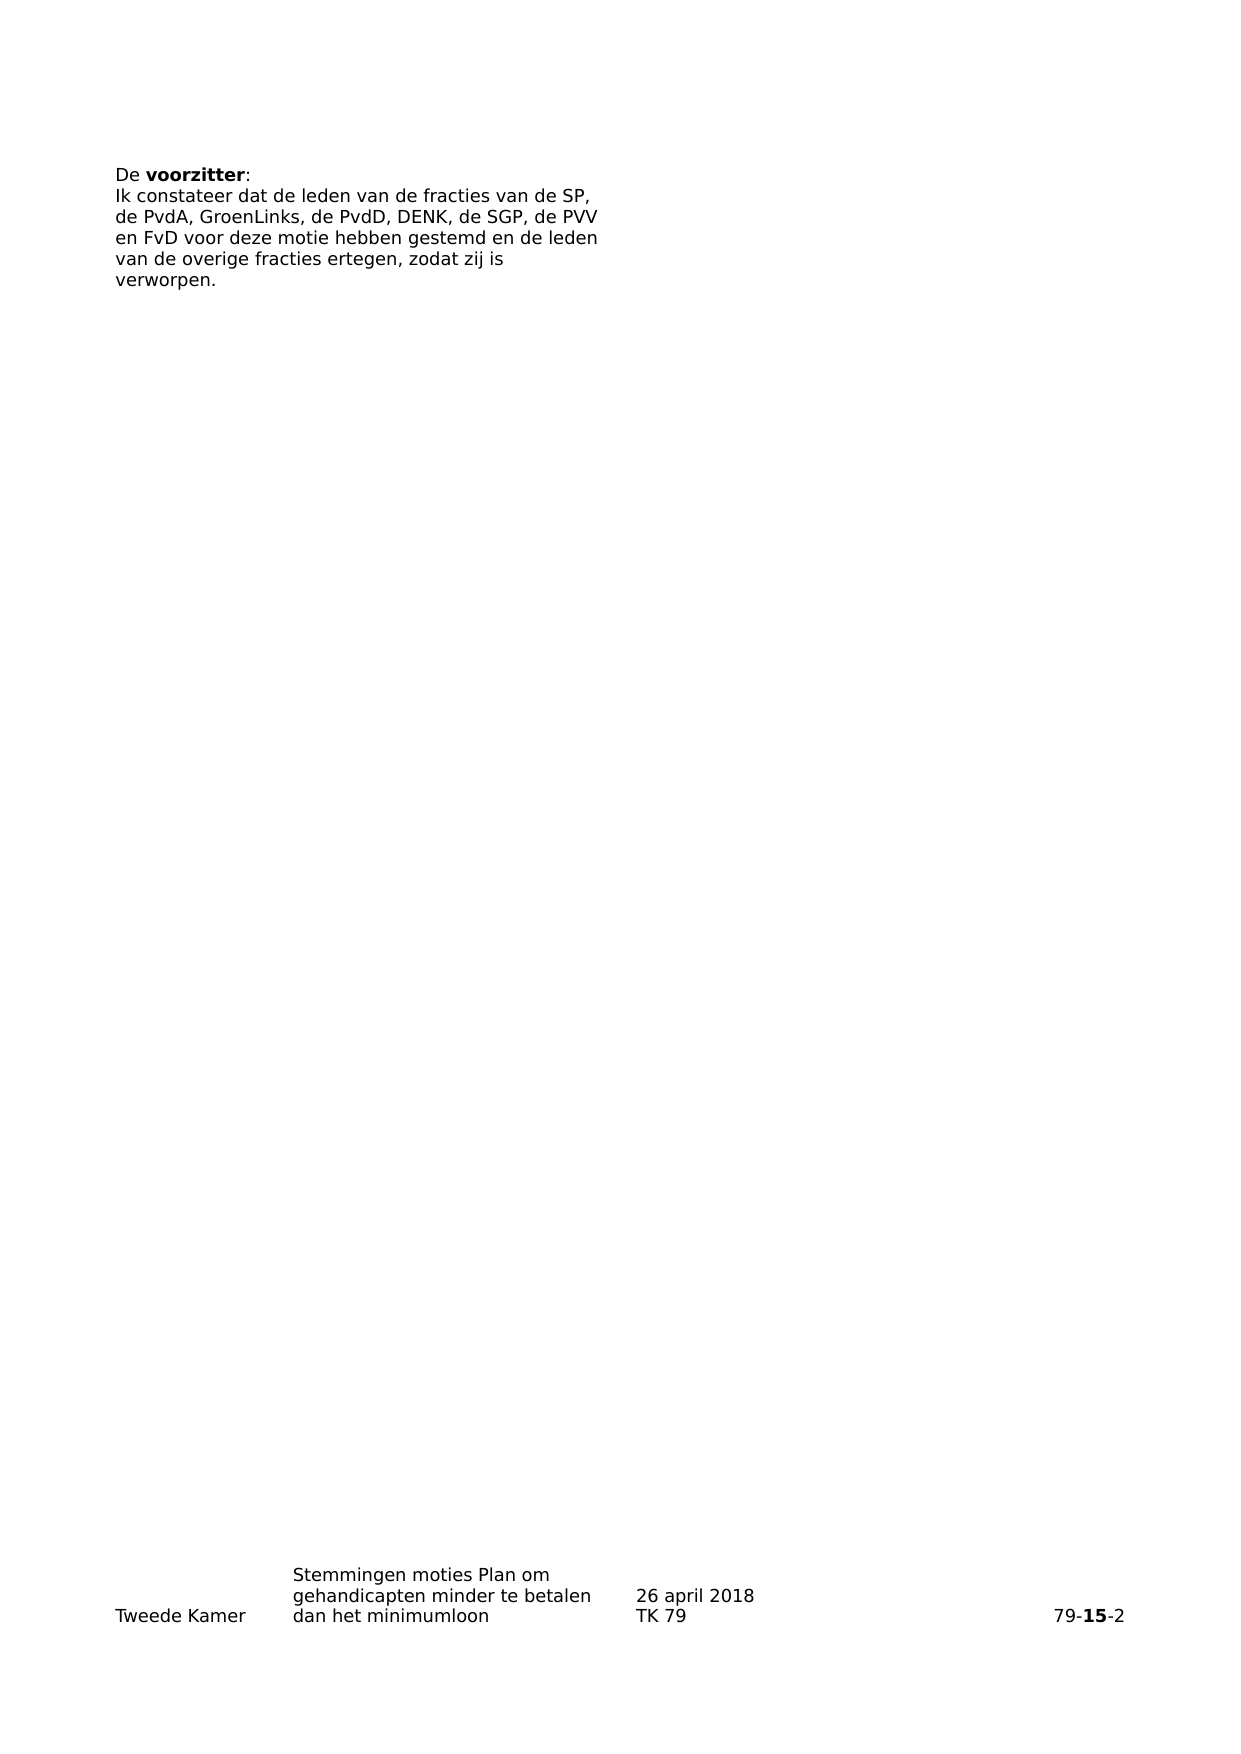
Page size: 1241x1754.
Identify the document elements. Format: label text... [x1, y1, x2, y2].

text Ik constateer dat de leden van de fracties van de SP, de PvdA, GroenLinks, de PvdD, DENK, de SGP, de PVV en FvD voor deze motie hebben gestemd en de leden van de overige fracties ertegen, zodat zij is verworpen. [115, 186, 605, 290]
text De voorzitter: [115, 165, 605, 186]
